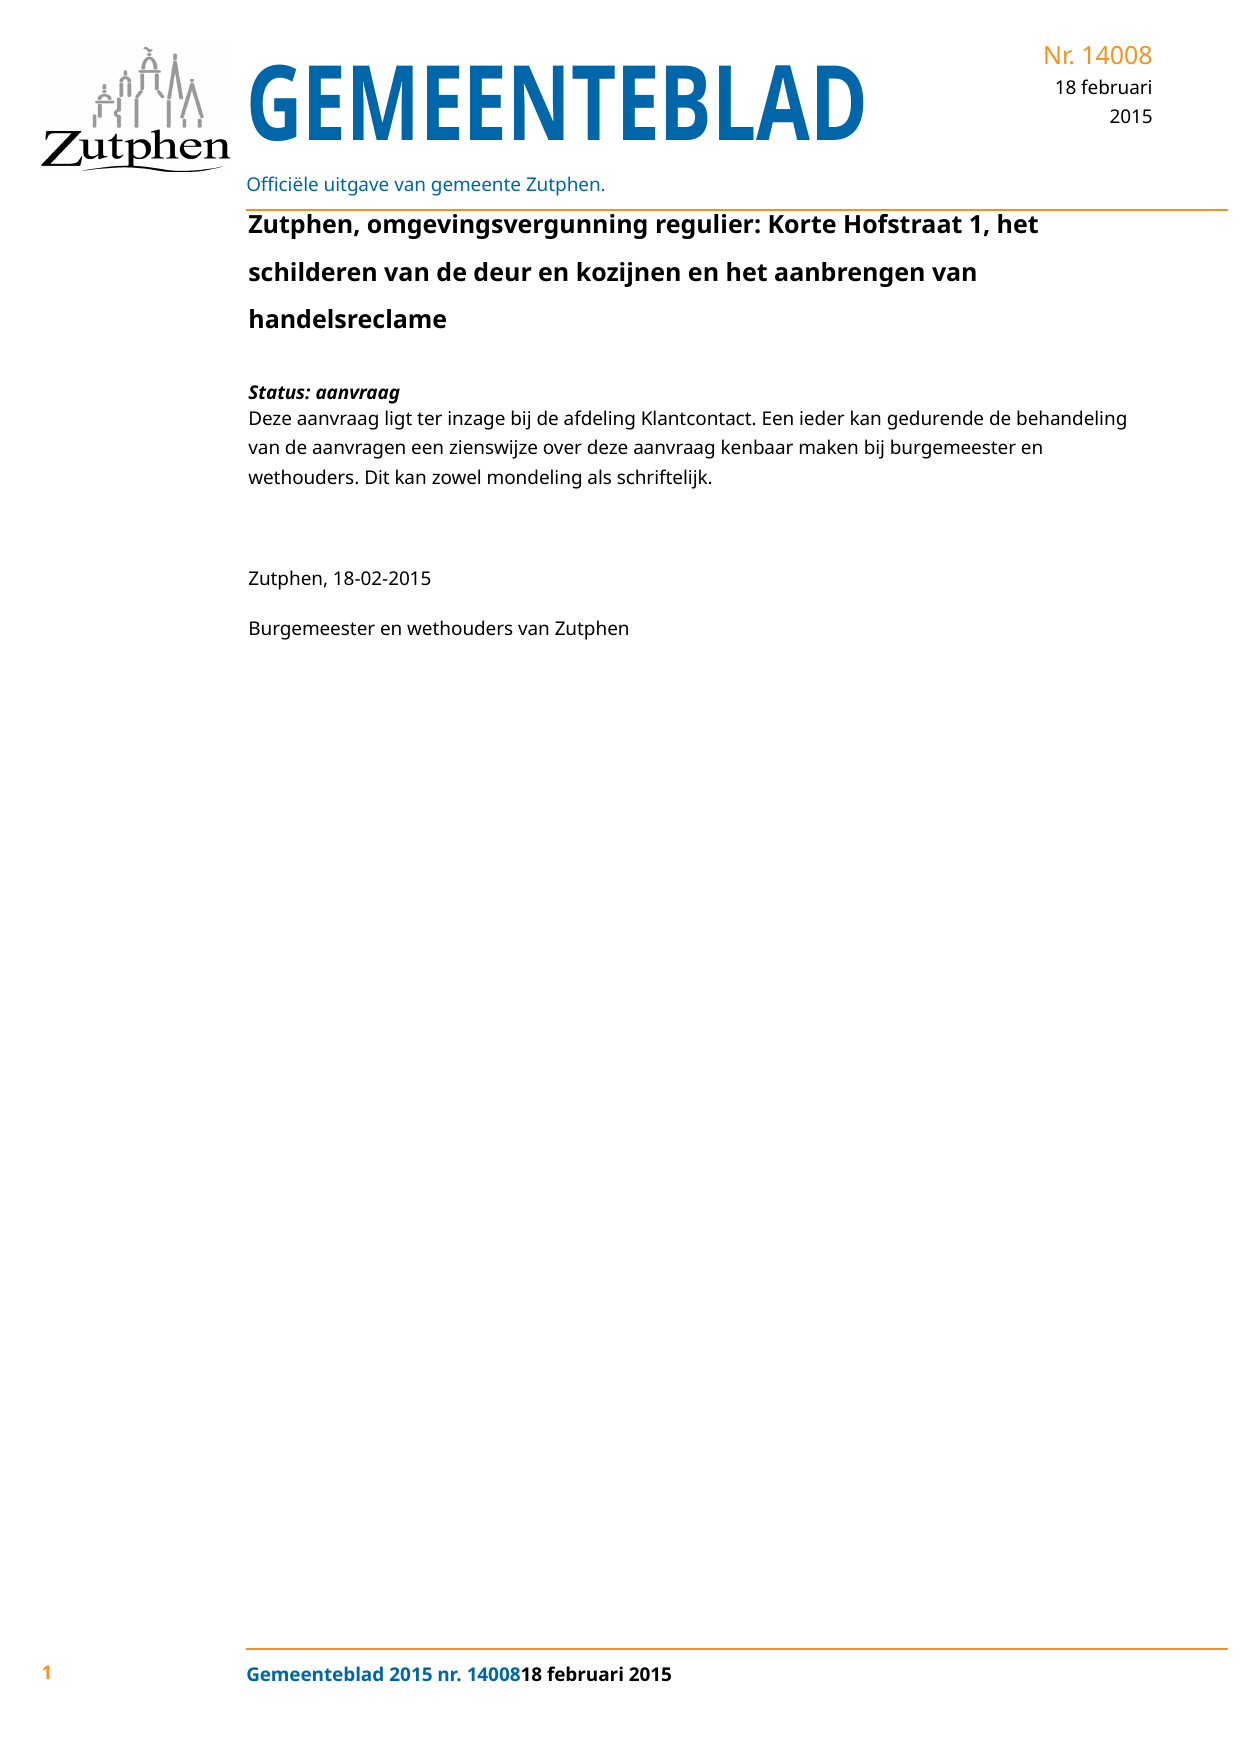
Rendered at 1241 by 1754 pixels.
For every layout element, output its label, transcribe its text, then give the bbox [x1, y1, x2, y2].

text Zutphen, 18-02-2015 [248, 565, 1152, 591]
text Burgemeester en wethouders van Zutphen [248, 615, 1152, 641]
picture [41, 47, 231, 172]
text Deze aanvraag ligt ter inzage bij de afdeling Klantcontact. Een ieder kan gedurende de behandeling van de aanvragen een zienswijze over deze aanvraag kenbaar maken bij burgemeester en wethouders. Dit kan zowel mondeling als schriftelijk. [248, 405, 1152, 490]
text Zutphen, omgevingsvergunning regulier: Korte Hofstraat 1, het schilderen van de deur en kozijnen en het aanbrengen van handelsreclame [248, 211, 1152, 336]
text Status: aanvraag [248, 379, 1152, 405]
